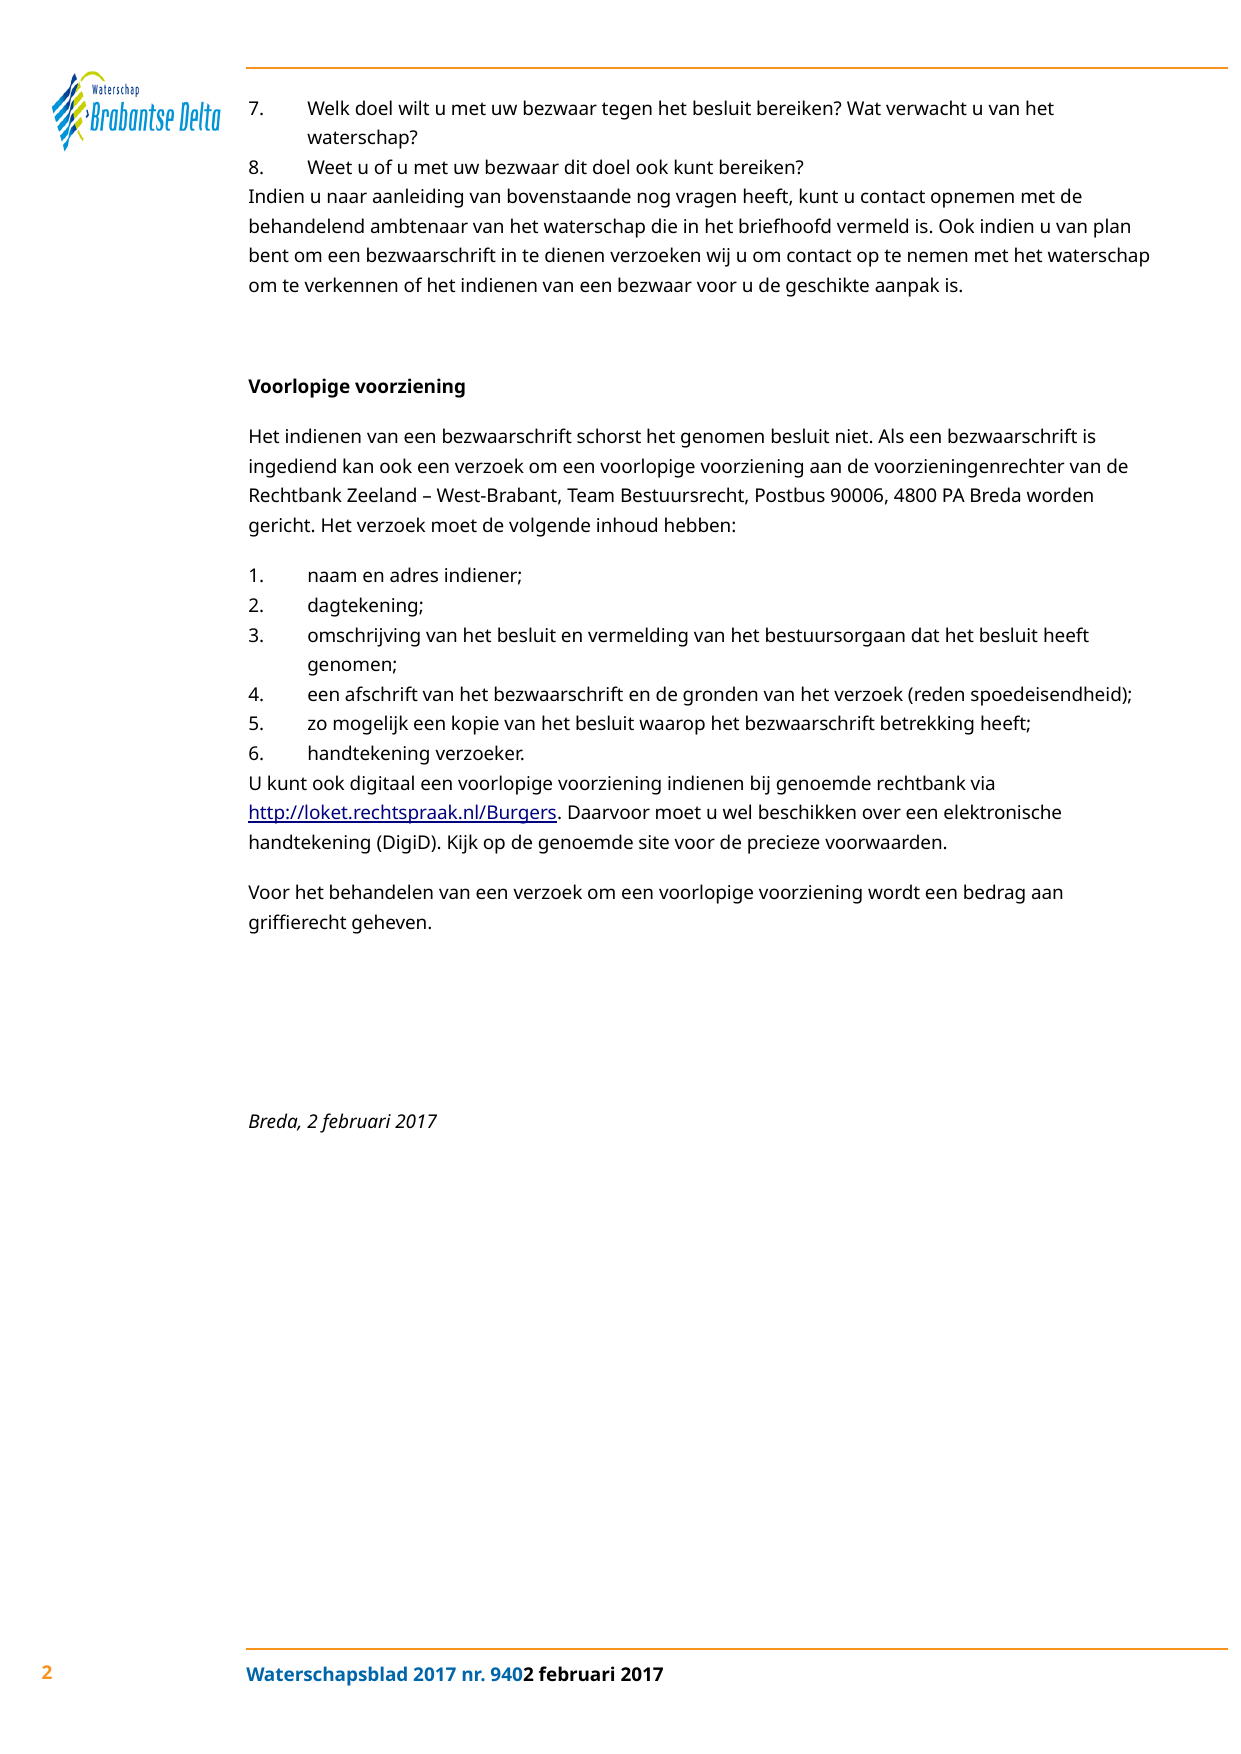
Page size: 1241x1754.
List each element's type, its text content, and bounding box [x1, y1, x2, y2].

picture [41, 47, 231, 172]
list omschrijving van het besluit en vermelding van het bestuursorgaan dat het besluit heeft genomen; [248, 622, 1152, 677]
text Voor het behandelen van een verzoek om een voorlopige voorziening wordt een bedrag aan griffierecht geheven. [248, 879, 1152, 935]
list handtekening verzoeker. [248, 740, 1152, 766]
list zo mogelijk een kopie van het besluit waarop het bezwaarschrift betrekking heeft; [248, 711, 1152, 736]
text U kunt ook digitaal een voorlopige voorziening indienen bij genoemde rechtbank via http://loket.rechtspraak.nl/Burgers. Daarvoor moet u wel beschikken over een elektronische handtekening (DigiD). Kijk op de genoemde site voor de precieze voorwaarden. [248, 770, 1152, 855]
list Welk doel wilt u met uw bezwaar tegen het besluit bereiken? Wat verwacht u van het waterschap? [248, 95, 1152, 150]
text Breda, 2 februari 2017 [248, 1108, 1152, 1134]
list Weet u of u met uw bezwaar dit doel ook kunt bereiken? [248, 154, 1152, 180]
list naam en adres indiener; [248, 563, 1152, 588]
list een afschrift van het bezwaarschrift en de gronden van het verzoek (reden spoedeisendheid); [248, 681, 1152, 707]
text Het indienen van een bezwaarschrift schorst het genomen besluit niet. Als een bezwaarschrift is ingediend kan ook een verzoek om een voorlopige voorziening aan de voorzieningenrechter van de Rechtbank Zeeland – West-Brabant, Team Bestuursrecht, Postbus 90006, 4800 PA Breda worden gericht. Het verzoek moet de volgende inhoud hebben: [248, 423, 1152, 538]
text Voorlopige voorziening [248, 373, 1152, 399]
list dagtekening; [248, 592, 1152, 618]
text Indien u naar aanleiding van bovenstaande nog vragen heeft, kunt u contact opnemen met de behandelend ambtenaar van het waterschap die in het briefhoofd vermeld is. Ook indien u van plan bent om een bezwaarschrift in te dienen verzoeken wij u om contact op te nemen met het waterschap om te verkennen of het indienen van een bezwaar voor u de geschikte aanpak is. [248, 183, 1152, 298]
